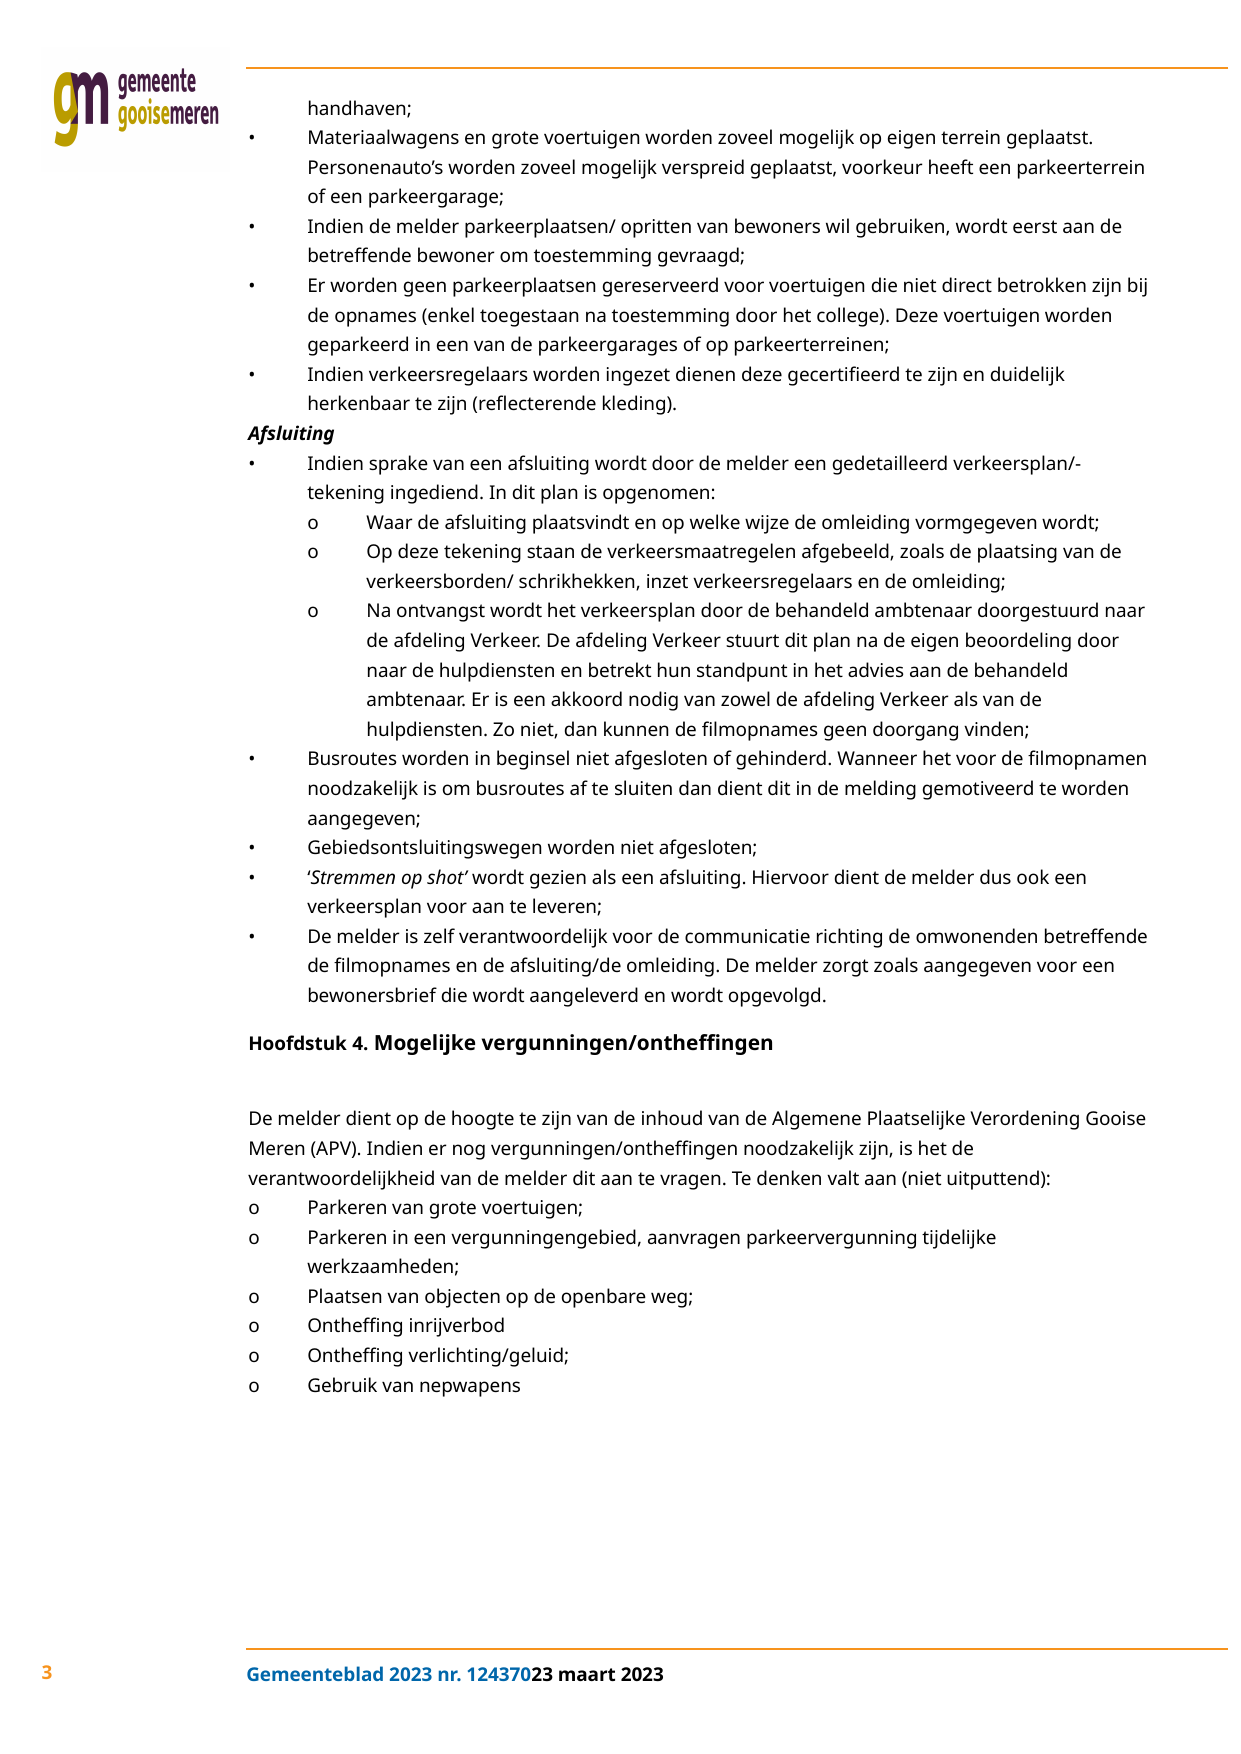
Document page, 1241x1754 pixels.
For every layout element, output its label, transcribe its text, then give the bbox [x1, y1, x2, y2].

picture [41, 47, 231, 172]
list Parkeren van grote voertuigen; [248, 1194, 1152, 1220]
list Indien sprake van een afsluiting wordt door de melder een gedetailleerd verkeersplan/-tekening ingediend. In dit plan is opgenomen: [248, 450, 1152, 505]
list Indien verkeersregelaars worden ingezet dienen deze gecertifieerd te zijn en duidelijk herkenbaar te zijn (reflecterende kleding). [248, 361, 1152, 416]
text De melder dient op de hoogte te zijn van de inhoud van de Algemene Plaatselijke Verordening Gooise Meren (APV). Indien er nog vergunningen/ontheffingen noodzakelijk zijn, is het de verantwoordelijkheid van de melder dit aan te vragen. Te denken valt aan (niet uitputtend): [248, 1106, 1152, 1191]
list Gebruik van nepwapens [248, 1372, 1152, 1398]
list handhaven; [248, 95, 1152, 121]
list Ontheffing inrijverbod [248, 1313, 1152, 1338]
list Na ontvangst wordt het verkeersplan door de behandeld ambtenaar doorgestuurd naar de afdeling Verkeer. De afdeling Verkeer stuurt dit plan na de eigen beoordeling door naar de hulpdiensten en betrekt hun standpunt in het advies aan de behandeld ambtenaar. Er is een akkoord nodig van zowel de afdeling Verkeer als van de hulpdiensten. Zo niet, dan kunnen de filmopnames geen doorgang vinden; [307, 598, 1152, 742]
list Er worden geen parkeerplaatsen gereserveerd voor voertuigen die niet direct betrokken zijn bij de opnames (enkel toegestaan na toestemming door het college). Deze voertuigen worden geparkeerd in een van de parkeergarages of op parkeerterreinen; [248, 272, 1152, 357]
text Afsluiting [248, 420, 1152, 446]
list De melder is zelf verantwoordelijk voor de communicatie richting de omwonenden betreffende de filmopnames en de afsluiting/de omleiding. De melder zorgt zoals aangegeven voor een bewonersbrief die wordt aangeleverd en wordt opgevolgd. [248, 923, 1152, 1008]
list Gebiedsontsluitingswegen worden niet afgesloten; [248, 834, 1152, 860]
list Busroutes worden in beginsel niet afgesloten of gehinderd. Wanneer het voor de filmopnamen noodzakelijk is om busroutes af te sluiten dan dient dit in de melding gemotiveerd te worden aangegeven; [248, 746, 1152, 831]
list Op deze tekening staan de verkeersmaatregelen afgebeeld, zoals de plaatsing van de verkeersborden/ schrikhekken, inzet verkeersregelaars en de omleiding; [307, 538, 1152, 594]
list Materiaalwagens en grote voertuigen worden zoveel mogelijk op eigen terrein geplaatst. Personenauto’s worden zoveel mogelijk verspreid geplaatst, voorkeur heeft een parkeerterrein of een parkeergarage; [248, 124, 1152, 209]
list Parkeren in een vergunningengebied, aanvragen parkeervergunning tijdelijke werkzaamheden; [248, 1224, 1152, 1279]
list Ontheffing verlichting/geluid; [248, 1342, 1152, 1368]
list Waar de afsluiting plaatsvindt en op welke wijze de omleiding vormgegeven wordt; [307, 509, 1152, 535]
text Hoofdstuk 4. Mogelijke vergunningen/ontheffingen [248, 1028, 1152, 1056]
list Indien de melder parkeerplaatsen/ opritten van bewoners wil gebruiken, wordt eerst aan de betreffende bewoner om toestemming gevraagd; [248, 213, 1152, 268]
list Plaatsen van objecten op de openbare weg; [248, 1283, 1152, 1309]
list ‘Stremmen op shot’ wordt gezien als een afsluiting. Hiervoor dient de melder dus ook een verkeersplan voor aan te leveren; [248, 864, 1152, 919]
